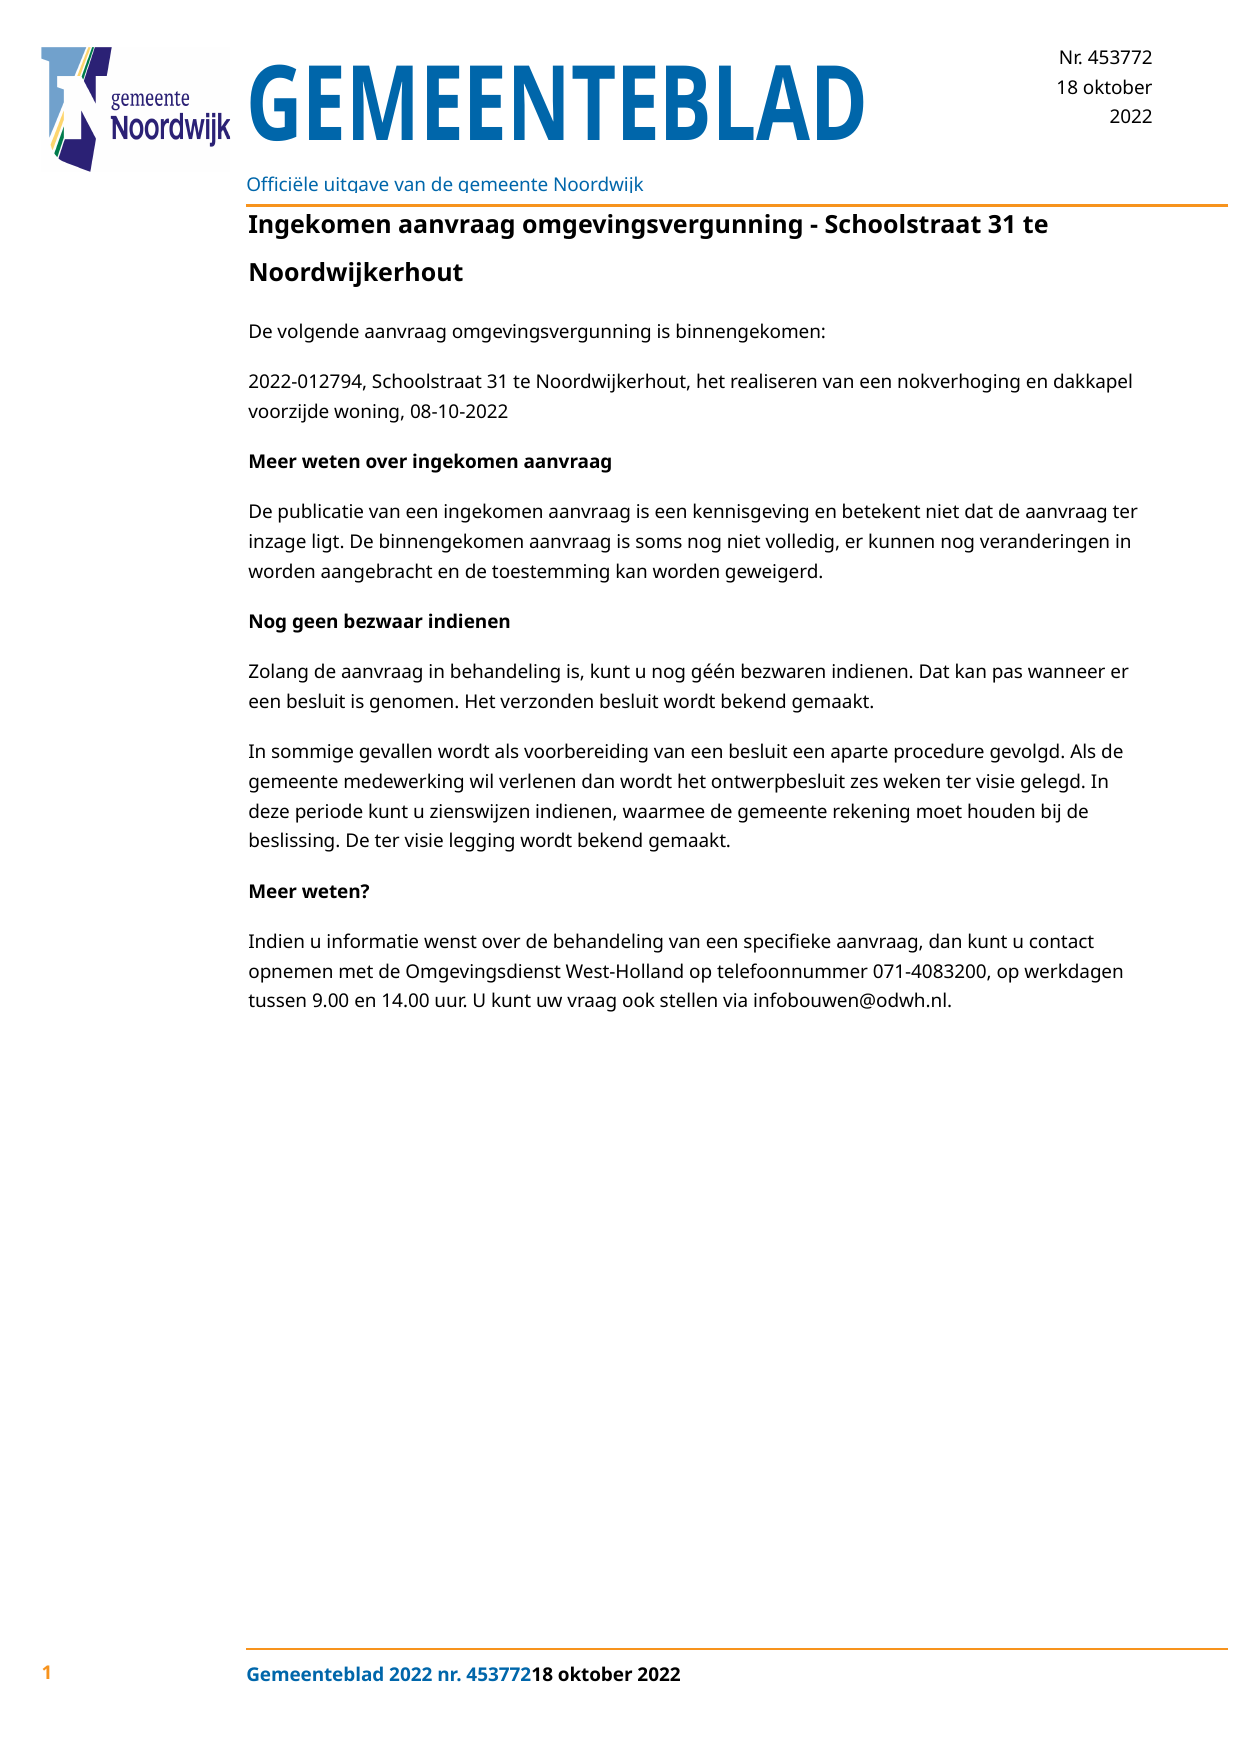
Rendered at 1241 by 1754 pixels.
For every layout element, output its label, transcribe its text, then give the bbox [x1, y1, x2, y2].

text In sommige gevallen wordt als voorbereiding van een besluit een aparte procedure gevolgd. Als de gemeente medewerking wil verlenen dan wordt het ontwerpbesluit zes weken ter visie gelegd. In deze periode kunt u zienswijzen indienen, waarmee de gemeente rekening moet houden bij de beslissing. De ter visie legging wordt bekend gemaakt. [248, 739, 1152, 853]
text De volgende aanvraag omgevingsvergunning is binnengekomen: [248, 318, 1152, 344]
text Meer weten? [248, 878, 1152, 904]
text De publicatie van een ingekomen aanvraag is een kennisgeving en betekent niet dat de aanvraag ter inzage ligt. De binnengekomen aanvraag is soms nog niet volledig, er kunnen nog veranderingen in worden aangebracht en de toestemming kan worden geweigerd. [248, 499, 1152, 584]
text 2022-012794, Schoolstraat 31 te Noordwijkerhout, het realiseren van een nokverhoging en dakkapel voorzijde woning, 08-10-2022 [248, 368, 1152, 424]
text Ingekomen aanvraag omgevingsvergunning - Schoolstraat 31 te Noordwijkerhout [248, 207, 1152, 288]
text Nog geen bezwaar indienen [248, 608, 1152, 634]
picture [41, 47, 231, 172]
text Meer weten over ingekomen aanvraag [248, 448, 1152, 474]
text Zolang de aanvraag in behandeling is, kunt u nog géén bezwaren indienen. Dat kan pas wanneer er een besluit is genomen. Het verzonden besluit wordt bekend gemaakt. [248, 659, 1152, 714]
text Indien u informatie wenst over de behandeling van een specifieke aanvraag, dan kunt u contact opnemen met de Omgevingsdienst West-Holland op telefoonnummer 071-4083200, op werkdagen tussen 9.00 en 14.00 uur. U kunt uw vraag ook stellen via infobouwen@odwh.nl. [248, 928, 1152, 1013]
